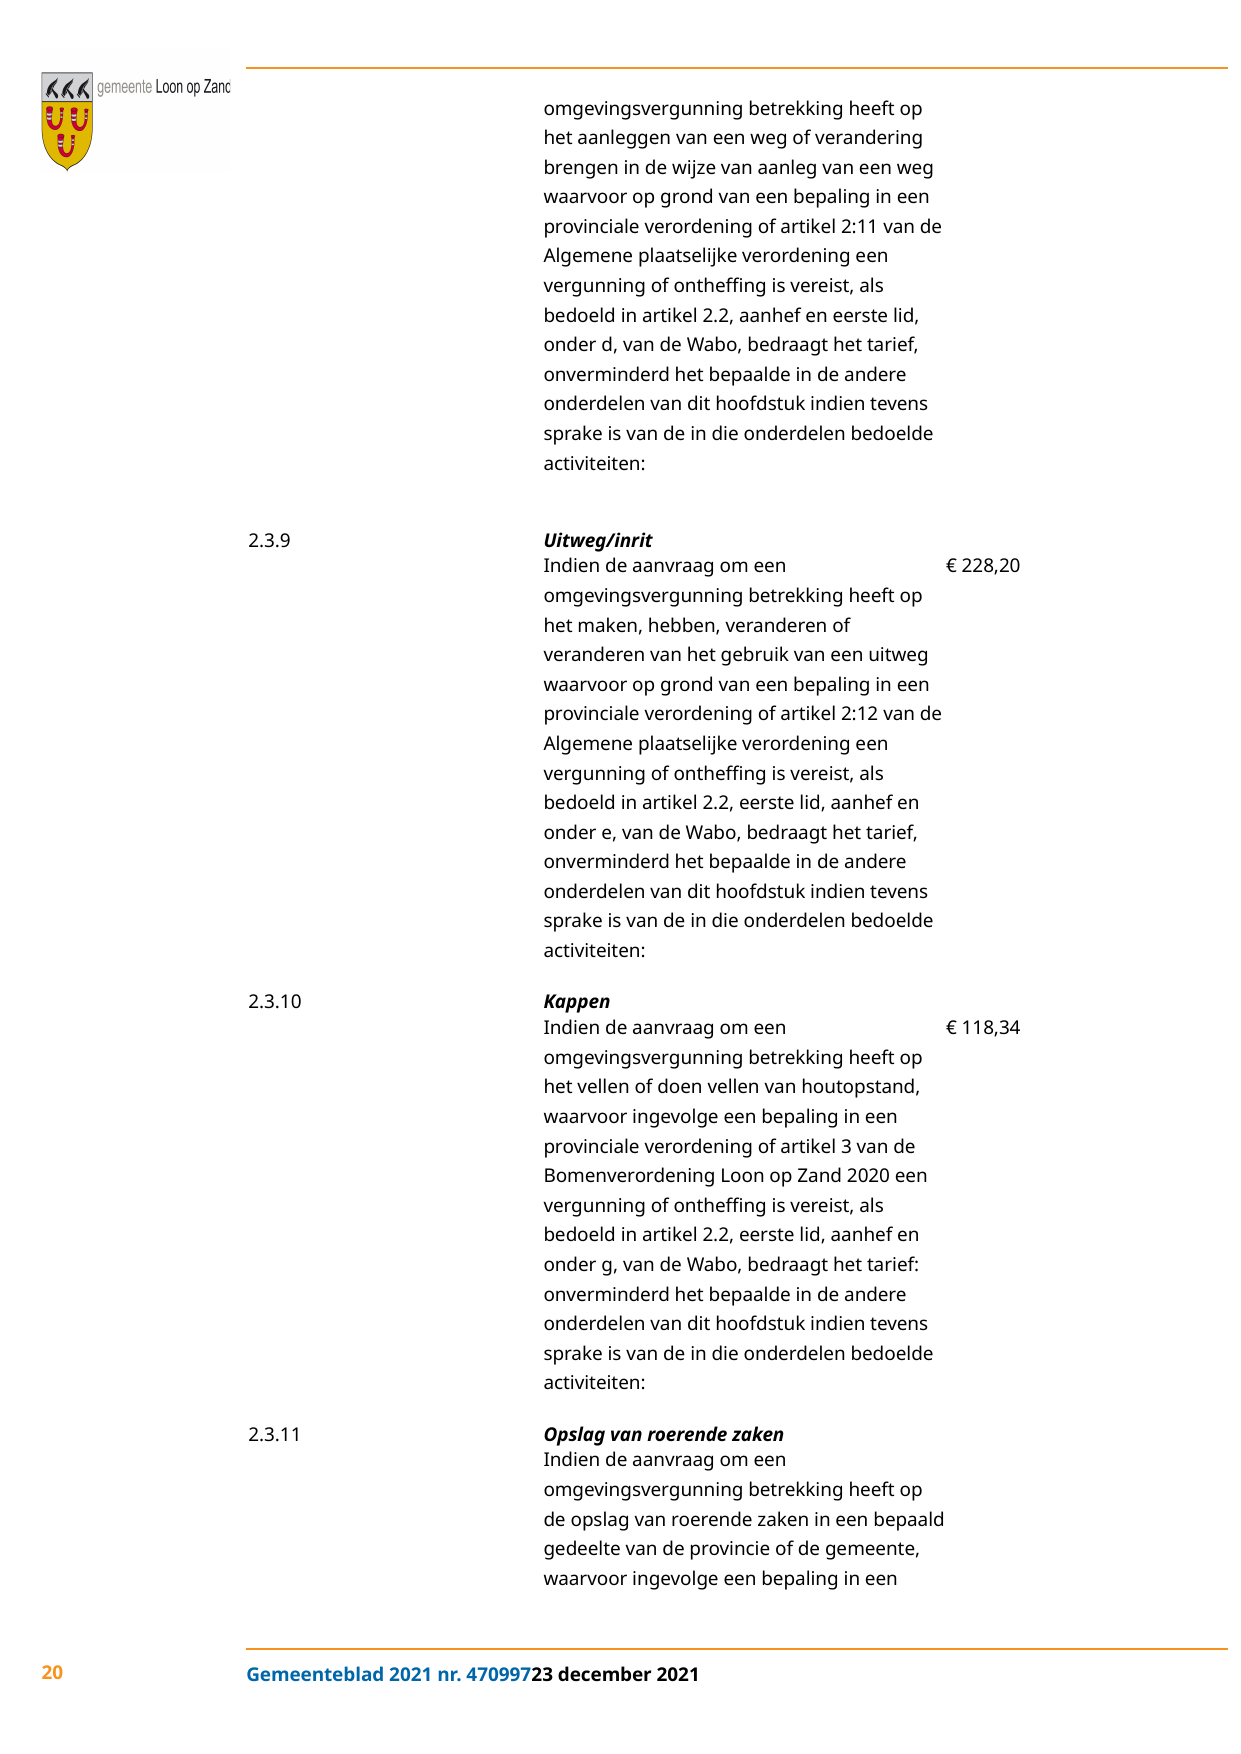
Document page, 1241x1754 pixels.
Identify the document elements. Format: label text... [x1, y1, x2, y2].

table_cell € 228,20 [946, 553, 1152, 963]
table_cell [543, 1395, 946, 1421]
table_cell [946, 527, 1152, 553]
table_cell Kappen [543, 989, 946, 1014]
table_cell [946, 1421, 1152, 1447]
picture [41, 47, 231, 172]
table_cell [543, 963, 946, 989]
table_cell 2.3.9 [248, 527, 543, 553]
table_cell [946, 963, 1152, 989]
table_cell [946, 501, 1152, 527]
table_cell Indien de aanvraag om een omgevingsvergunning betrekking heeft op het maken, hebben, veranderen of veranderen van het gebruik van een uitweg waarvoor op grond van een bepaling in een provinciale verordening of artikel 2:12 van de Algemene plaatselijke verordening een vergunning of ontheffing is vereist, als bedoeld in artikel 2.2, eerste lid, aanhef en onder e, van de Wabo, bedraagt het tarief, onverminderd het bepaalde in de andere onderdelen van dit hoofdstuk indien tevens sprake is van de in die onderdelen bedoelde activiteiten: [543, 553, 946, 963]
table_cell [946, 1395, 1152, 1421]
table_cell Indien de aanvraag om een omgevingsvergunning betrekking heeft op de opslag van roerende zaken in een bepaald gedeelte van de provincie of de gemeente, waarvoor ingevolge een bepaling in een [543, 1447, 946, 1591]
table_cell [248, 553, 543, 963]
table_cell € 118,34 [946, 1015, 1152, 1395]
table_cell Indien de aanvraag om een omgevingsvergunning betrekking heeft op het vellen of doen vellen van houtopstand, waarvoor ingevolge een bepaling in een provinciale verordening of artikel 3 van de Bomenverordening Loon op Zand 2020 een vergunning of ontheffing is vereist, als bedoeld in artikel 2.2, eerste lid, aanhef en onder g, van de Wabo, bedraagt het tarief: onverminderd het bepaalde in de andere onderdelen van dit hoofdstuk indien tevens sprake is van de in die onderdelen bedoelde activiteiten: [543, 1015, 946, 1395]
table_cell 2.3.11 [248, 1421, 543, 1447]
table_cell [248, 95, 543, 476]
table_cell [946, 476, 1152, 501]
table_cell [543, 476, 946, 501]
table_cell [248, 1447, 543, 1591]
table_cell [248, 963, 543, 989]
table_cell omgevingsvergunning betrekking heeft op het aanleggen van een weg of verandering brengen in de wijze van aanleg van een weg waarvoor op grond van een bepaling in een provinciale verordening of artikel 2:11 van de Algemene plaatselijke verordening een vergunning of ontheffing is vereist, als bedoeld in artikel 2.2, aanhef en eerste lid, onder d, van de Wabo, bedraagt het tarief, onverminderd het bepaalde in de andere onderdelen van dit hoofdstuk indien tevens sprake is van de in die onderdelen bedoelde activiteiten: [543, 95, 946, 476]
table_cell [248, 501, 543, 527]
table_cell [248, 476, 543, 501]
table_cell [946, 989, 1152, 1014]
table_cell [946, 1447, 1152, 1591]
table_cell Opslag van roerende zaken [543, 1421, 946, 1447]
table_cell 2.3.10 [248, 989, 543, 1014]
table_cell [248, 1015, 543, 1395]
table_cell [946, 95, 1152, 476]
table_cell [248, 1395, 543, 1421]
table_cell [543, 501, 946, 527]
table_cell Uitweg/inrit [543, 527, 946, 553]
